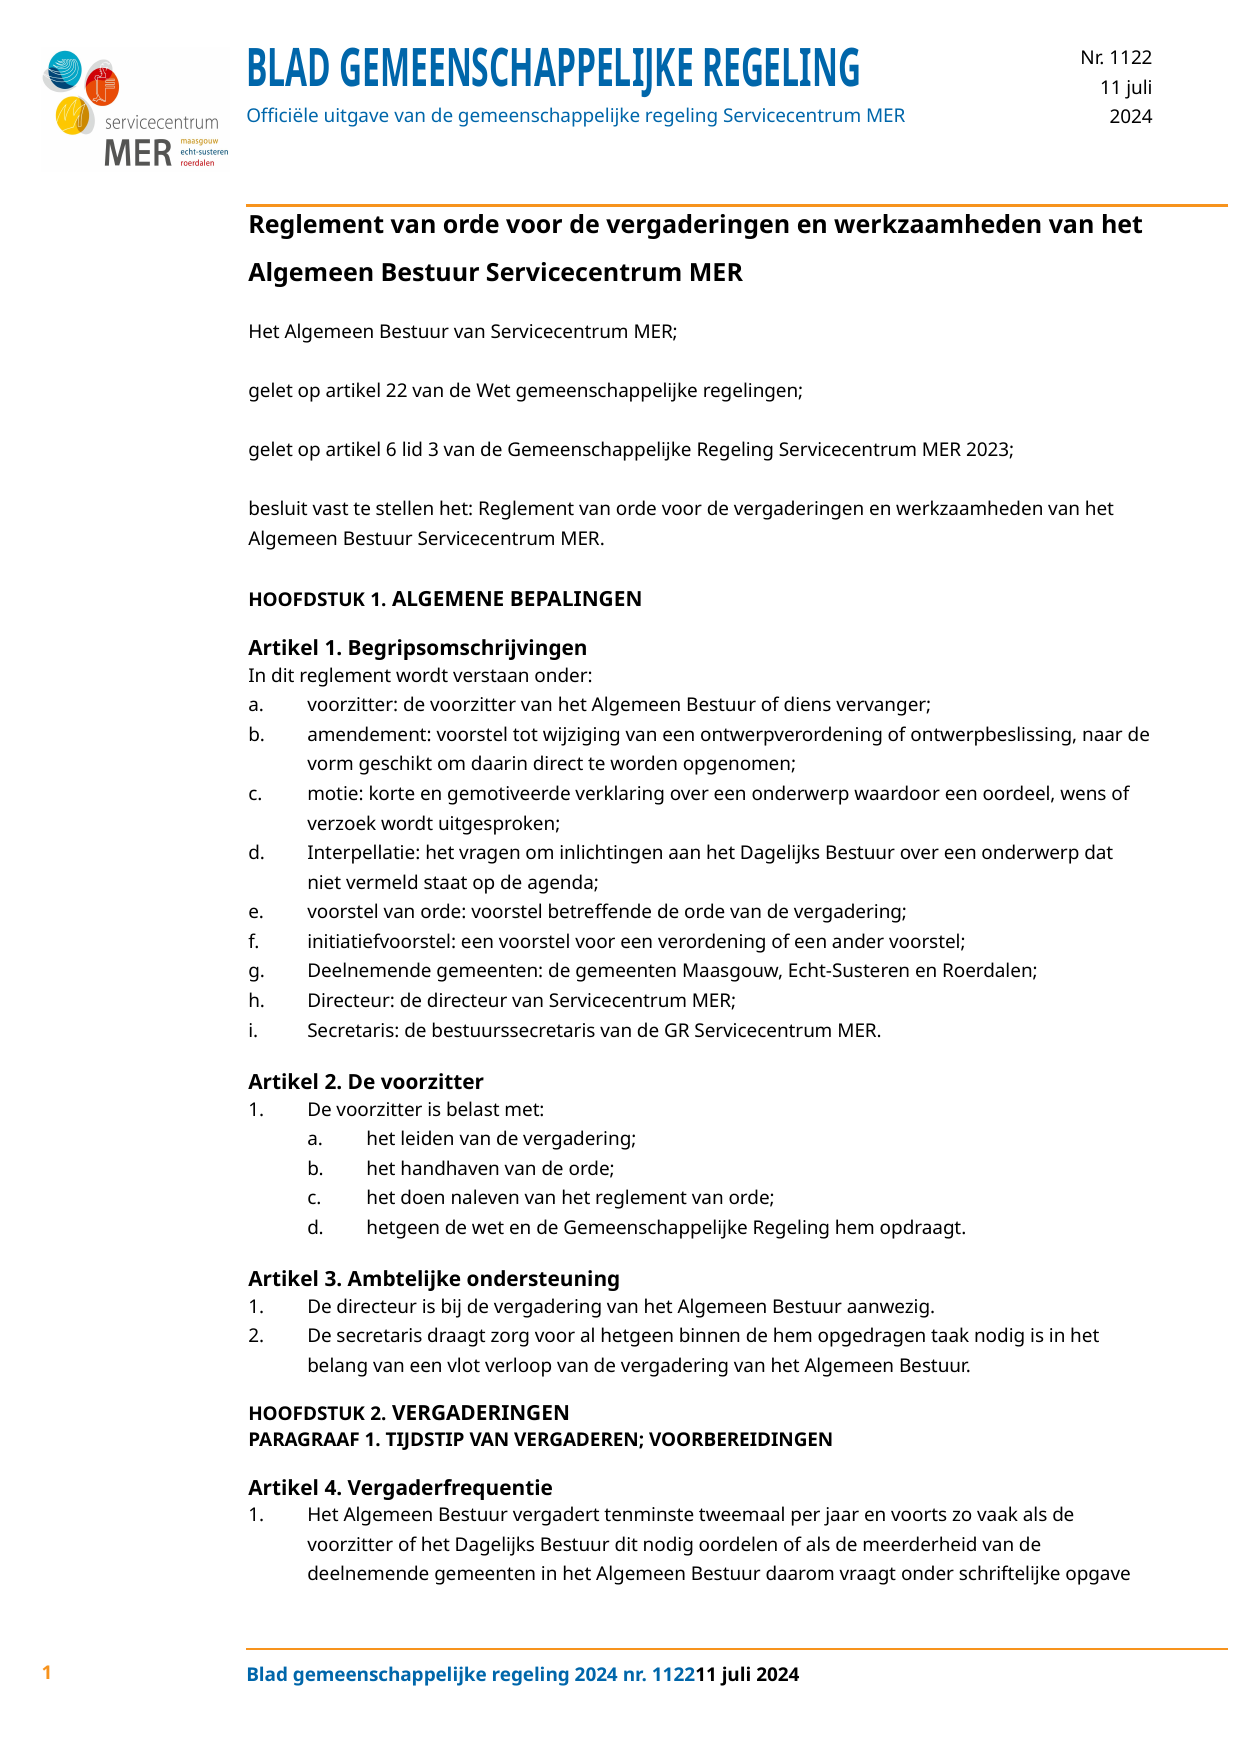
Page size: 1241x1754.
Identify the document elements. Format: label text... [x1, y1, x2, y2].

text Artikel 1. Begripsomschrijvingen [248, 633, 1152, 662]
text Reglement van orde voor de vergaderingen en werkzaamheden van het Algemeen Bestuur Servicecentrum MER [248, 207, 1152, 288]
list Interpellatie: het vragen om inlichtingen aan het Dagelijks Bestuur over een onderwerp dat niet vermeld staat op de agenda; [248, 839, 1152, 895]
list amendement: voorstel tot wijziging van een ontwerpverordening of ontwerpbeslissing, naar de vorm geschikt om daarin direct te worden opgenomen; [248, 721, 1152, 776]
list voorstel van orde: voorstel betreffende de orde van de vergadering; [248, 898, 1152, 924]
list motie: korte en gemotiveerde verklaring over een onderwerp waardoor een oordeel, wens of verzoek wordt uitgesproken; [248, 780, 1152, 836]
list Het Algemeen Bestuur vergadert tenminste tweemaal per jaar en voorts zo vaak als de voorzitter of het Dagelijks Bestuur dit nodig oordelen of als de meerderheid van de deelnemende gemeenten in het Algemeen Bestuur daarom vraagt onder schriftelijke opgave [248, 1501, 1152, 1586]
text PARAGRAAF 1. TIJDSTIP VAN VERGADEREN; VOORBEREIDINGEN [248, 1426, 1152, 1452]
text besluit vast te stellen het: Reglement van orde voor de vergaderingen en werkzaamheden van het Algemeen Bestuur Servicecentrum MER. [248, 495, 1152, 551]
text In dit reglement wordt verstaan onder: [248, 662, 1152, 688]
text Artikel 2. De voorzitter [248, 1067, 1152, 1096]
picture [41, 47, 231, 172]
text gelet op artikel 6 lid 3 van de Gemeenschappelijke Regeling Servicecentrum MER 2023; [248, 436, 1152, 462]
list hetgeen de wet en de Gemeenschappelijke Regeling hem opdraagt. [307, 1214, 1152, 1240]
text Artikel 4. Vergaderfrequentie [248, 1473, 1152, 1501]
list het handhaven van de orde; [307, 1155, 1152, 1181]
list Directeur: de directeur van Servicecentrum MER; [248, 987, 1152, 1013]
text HOOFDSTUK 2. VERGADERINGEN [248, 1398, 1152, 1426]
list voorzitter: de voorzitter van het Algemeen Bestuur of diens vervanger; [248, 691, 1152, 717]
list initiatiefvoorstel: een voorstel voor een verordening of een ander voorstel; [248, 928, 1152, 954]
text gelet op artikel 22 van de Wet gemeenschappelijke regelingen; [248, 377, 1152, 403]
list Deelnemende gemeenten: de gemeenten Maasgouw, Echt-Susteren en Roerdalen; [248, 958, 1152, 983]
list het leiden van de vergadering; [307, 1125, 1152, 1151]
list De voorzitter is belast met: [248, 1096, 1152, 1121]
list Secretaris: de bestuurssecretaris van de GR Servicecentrum MER. [248, 1017, 1152, 1043]
list De directeur is bij de vergadering van het Algemeen Bestuur aanwezig. [248, 1293, 1152, 1319]
text HOOFDSTUK 1. ALGEMENE BEPALINGEN [248, 584, 1152, 613]
list De secretaris draagt zorg voor al hetgeen binnen de hem opgedragen taak nodig is in het belang van een vlot verloop van de vergadering van het Algemeen Bestuur. [248, 1322, 1152, 1378]
text Artikel 3. Ambtelijke ondersteuning [248, 1264, 1152, 1293]
list het doen naleven van het reglement van orde; [307, 1184, 1152, 1210]
text Het Algemeen Bestuur van Servicecentrum MER; [248, 318, 1152, 344]
